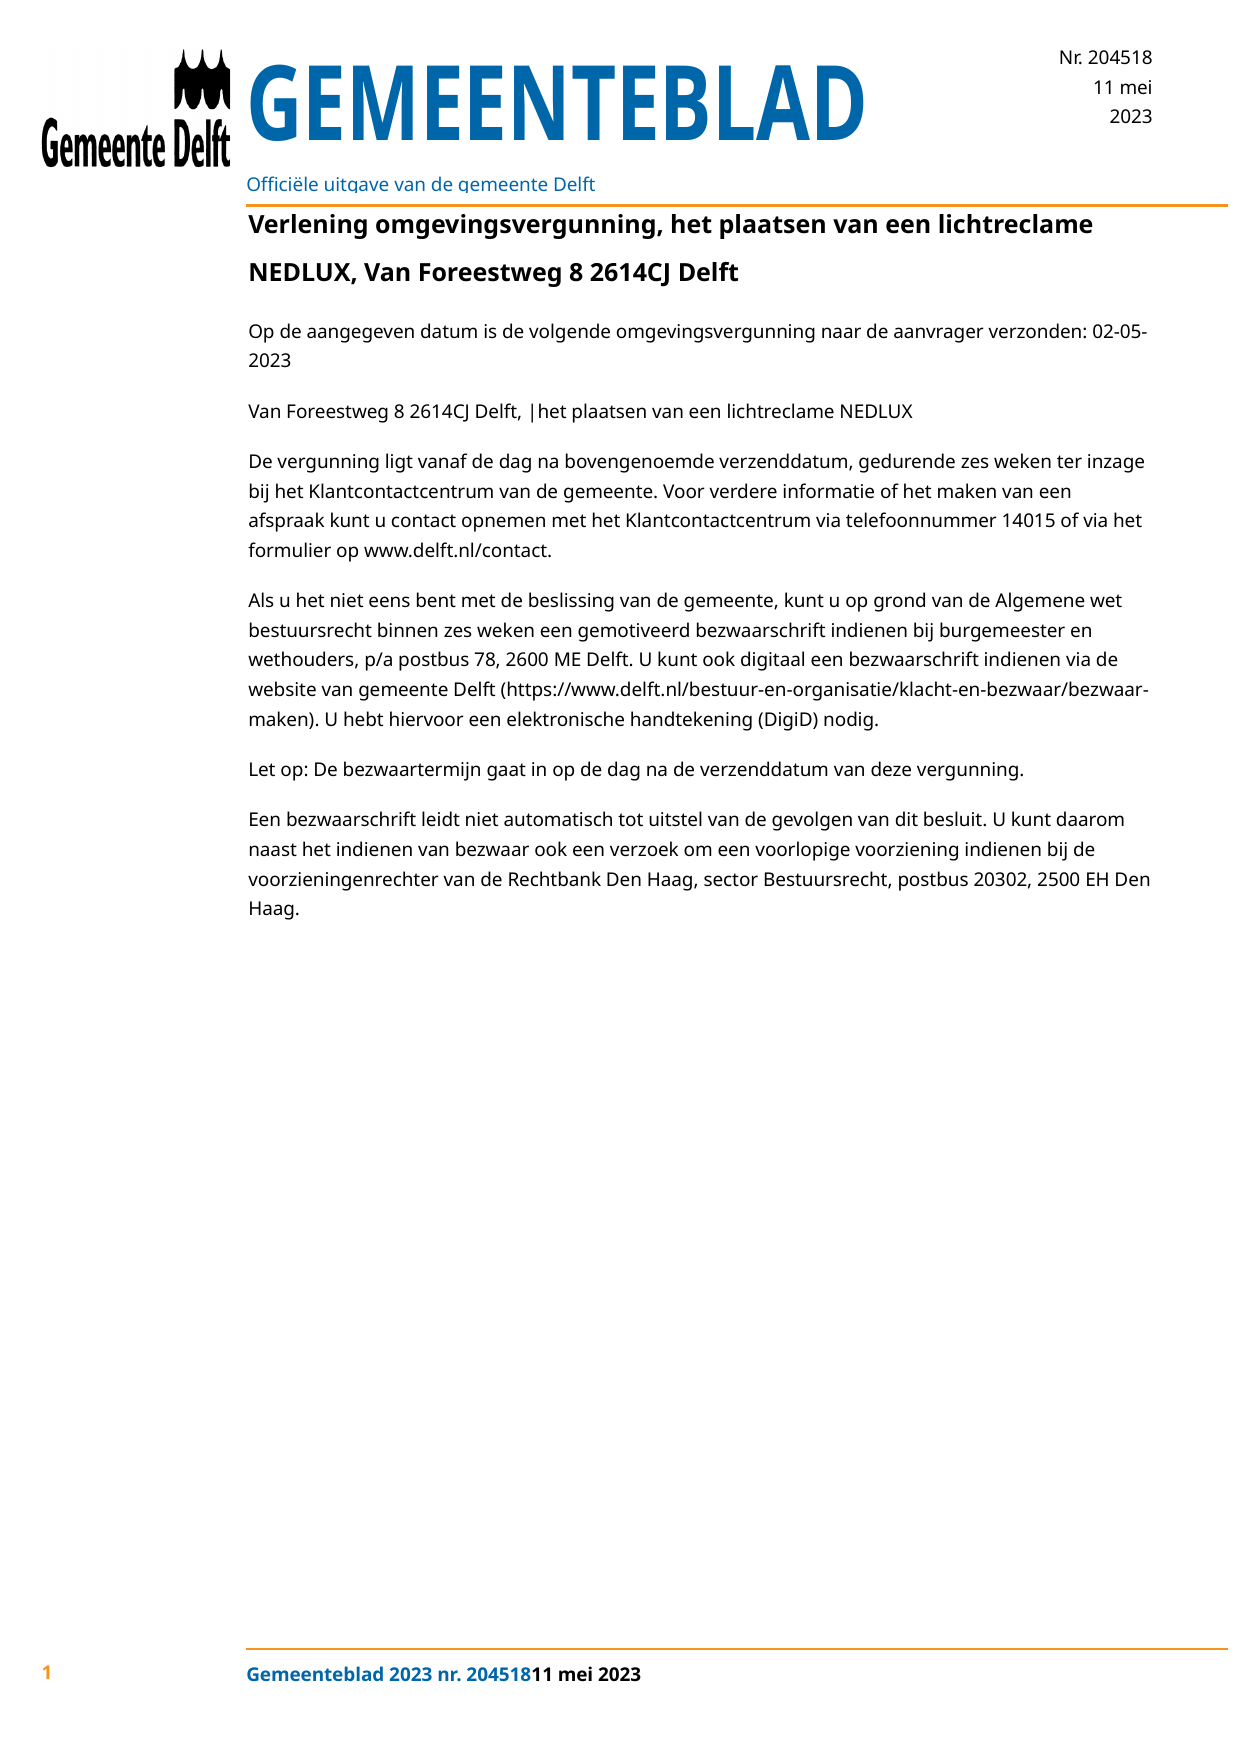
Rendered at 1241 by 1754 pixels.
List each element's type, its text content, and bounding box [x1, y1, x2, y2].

text De vergunning ligt vanaf de dag na bovengenoemde verzenddatum, gedurende zes weken ter inzage bij het Klantcontactcentrum van de gemeente. Voor verdere informatie of het maken van een afspraak kunt u contact opnemen met het Klantcontactcentrum via telefoonnummer 14015 of via het formulier op www.delft.nl/contact. [248, 448, 1152, 563]
text Van Foreestweg 8 2614CJ Delft, |het plaatsen van een lichtreclame NEDLUX [248, 398, 1152, 424]
text Let op: De bezwaartermijn gaat in op de dag na de verzenddatum van deze vergunning. [248, 756, 1152, 782]
text Als u het niet eens bent met de beslissing van de gemeente, kunt u op grond van de Algemene wet bestuursrecht binnen zes weken een gemotiveerd bezwaarschrift indienen bij burgemeester en wethouders, p/a postbus 78, 2600 ME Delft. U kunt ook digitaal een bezwaarschrift indienen via de website van gemeente Delft (https://www.delft.nl/bestuur-en-organisatie/klacht-en-bezwaar/bezwaar-maken). U hebt hiervoor een elektronische handtekening (DigiD) nodig. [248, 587, 1152, 732]
text Op de aangegeven datum is de volgende omgevingsvergunning naar de aanvrager verzonden: 02-05-2023 [248, 318, 1152, 373]
text Verlening omgevingsvergunning, het plaatsen van een lichtreclame NEDLUX, Van Foreestweg 8 2614CJ Delft [248, 207, 1152, 288]
picture [41, 47, 231, 172]
text Een bezwaarschrift leidt niet automatisch tot uitstel van de gevolgen van dit besluit. U kunt daarom naast het indienen van bezwaar ook een verzoek om een voorlopige voorziening indienen bij de voorzieningenrechter van de Rechtbank Den Haag, sector Bestuursrecht, postbus 20302, 2500 EH Den Haag. [248, 807, 1152, 921]
